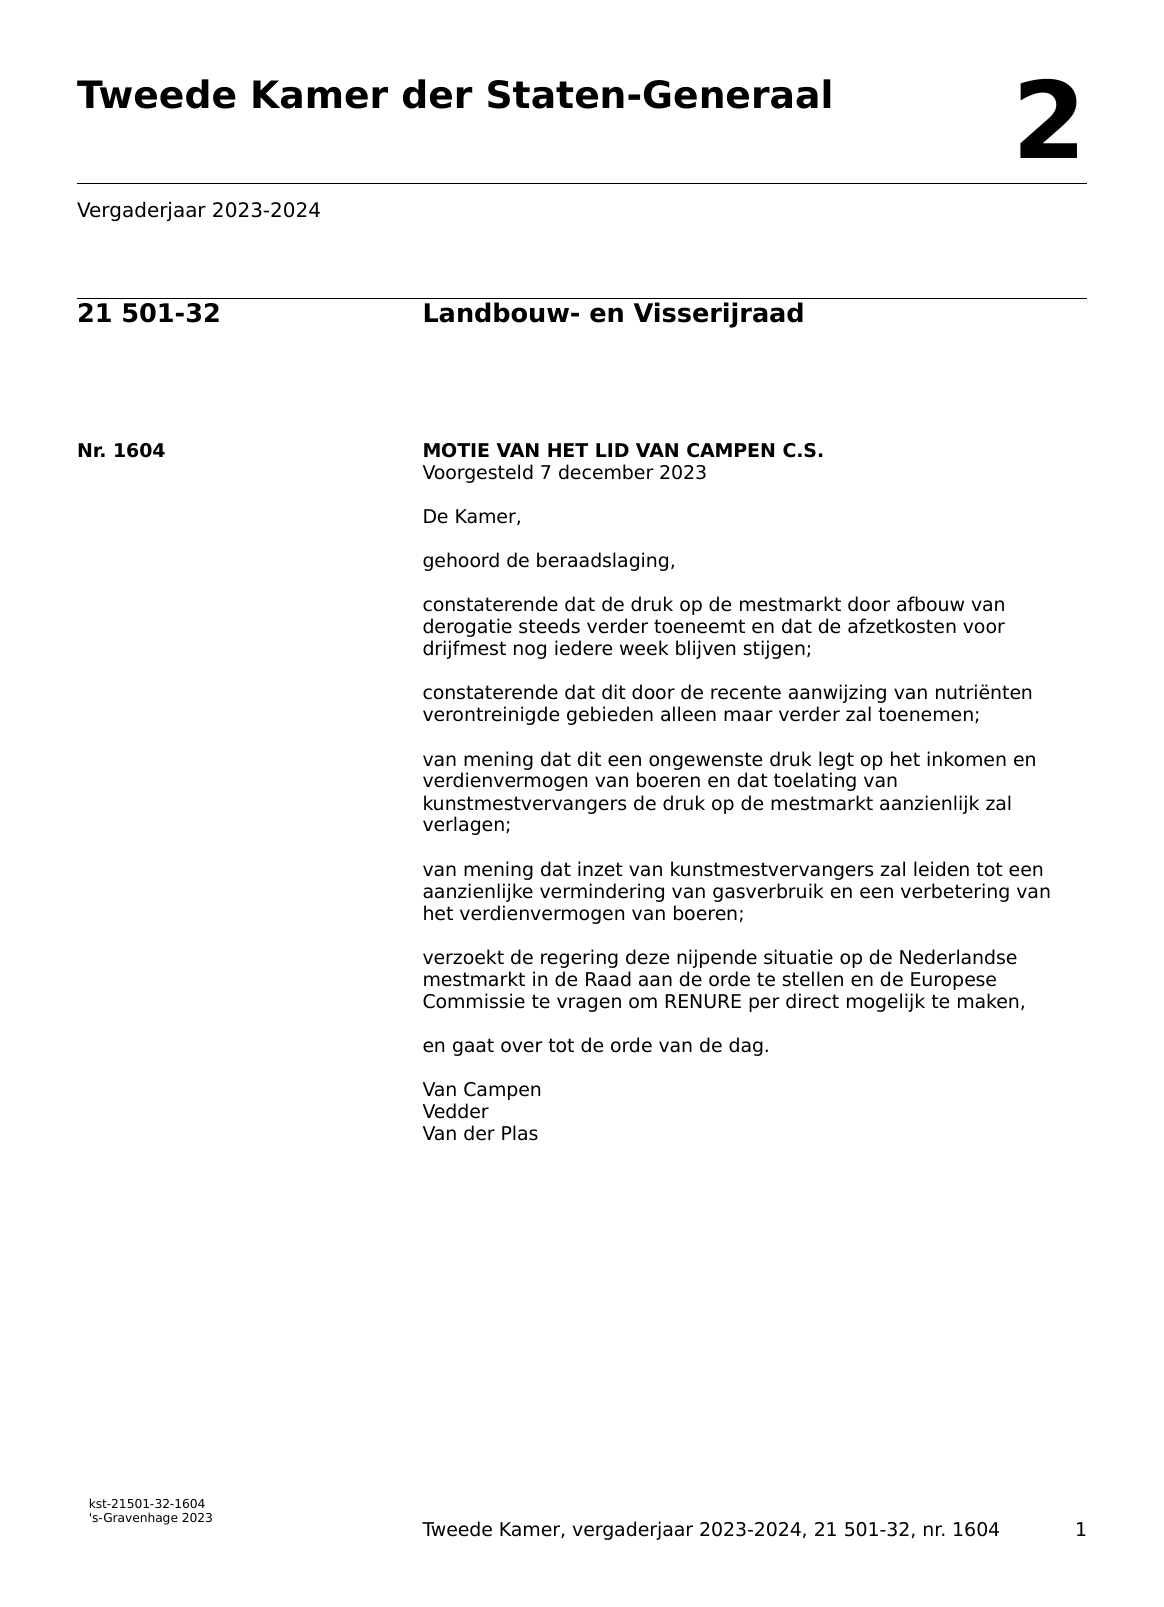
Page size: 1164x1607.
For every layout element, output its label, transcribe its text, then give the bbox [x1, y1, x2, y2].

text Van der Plas [422, 1123, 1087, 1145]
text constaterende dat dit door de recente aanwijzing van nutriënten verontreinigde gebieden alleen maar verder zal toenemen; [422, 682, 1087, 726]
text verzoekt de regering deze nijpende situatie op de Nederlandse mestmarkt in de Raad aan de orde te stellen en de Europese Commissie te vragen om RENURE per direct mogelijk te maken, [422, 947, 1087, 1013]
text en gaat over tot de orde van de dag. [422, 1035, 1087, 1057]
text kst-21501-32-1604 [88, 1497, 323, 1511]
text van mening dat dit een ongewenste druk legt op het inkomen en verdienvermogen van boeren en dat toelating van kunstmestvervangers de druk op de mestmarkt aanzienlijk zal verlagen; [422, 748, 1087, 836]
table_header 2 [886, 59, 1087, 183]
text constaterende dat de druk op de mestmarkt door afbouw van derogatie steeds verder toeneemt en dat de afzetkosten voor drijfmest nog iedere week blijven stijgen; [422, 594, 1087, 660]
text Voorgesteld 7 december 2023 [422, 462, 1087, 484]
text 's-Gravenhage 2023 [88, 1511, 323, 1525]
table_header Tweede Kamer der Staten-Generaal [77, 59, 886, 183]
subtitle Nr. 1604 MOTIE VAN HET LID VAN CAMPEN C.S. [77, 440, 1087, 462]
text Vedder [422, 1101, 1087, 1123]
text De Kamer, [422, 506, 1087, 528]
text van mening dat inzet van kunstmestvervangers zal leiden tot een aanzienlijke vermindering van gasverbruik en een verbetering van het verdienvermogen van boeren; [422, 858, 1087, 924]
text Van Campen [422, 1079, 1087, 1101]
text gehoord de beraadslaging, [422, 550, 1087, 572]
subtitle 21 501-32 Landbouw- en Visserijraad [77, 299, 1087, 329]
table_cell Vergaderjaar 2023-2024 [77, 184, 1087, 298]
